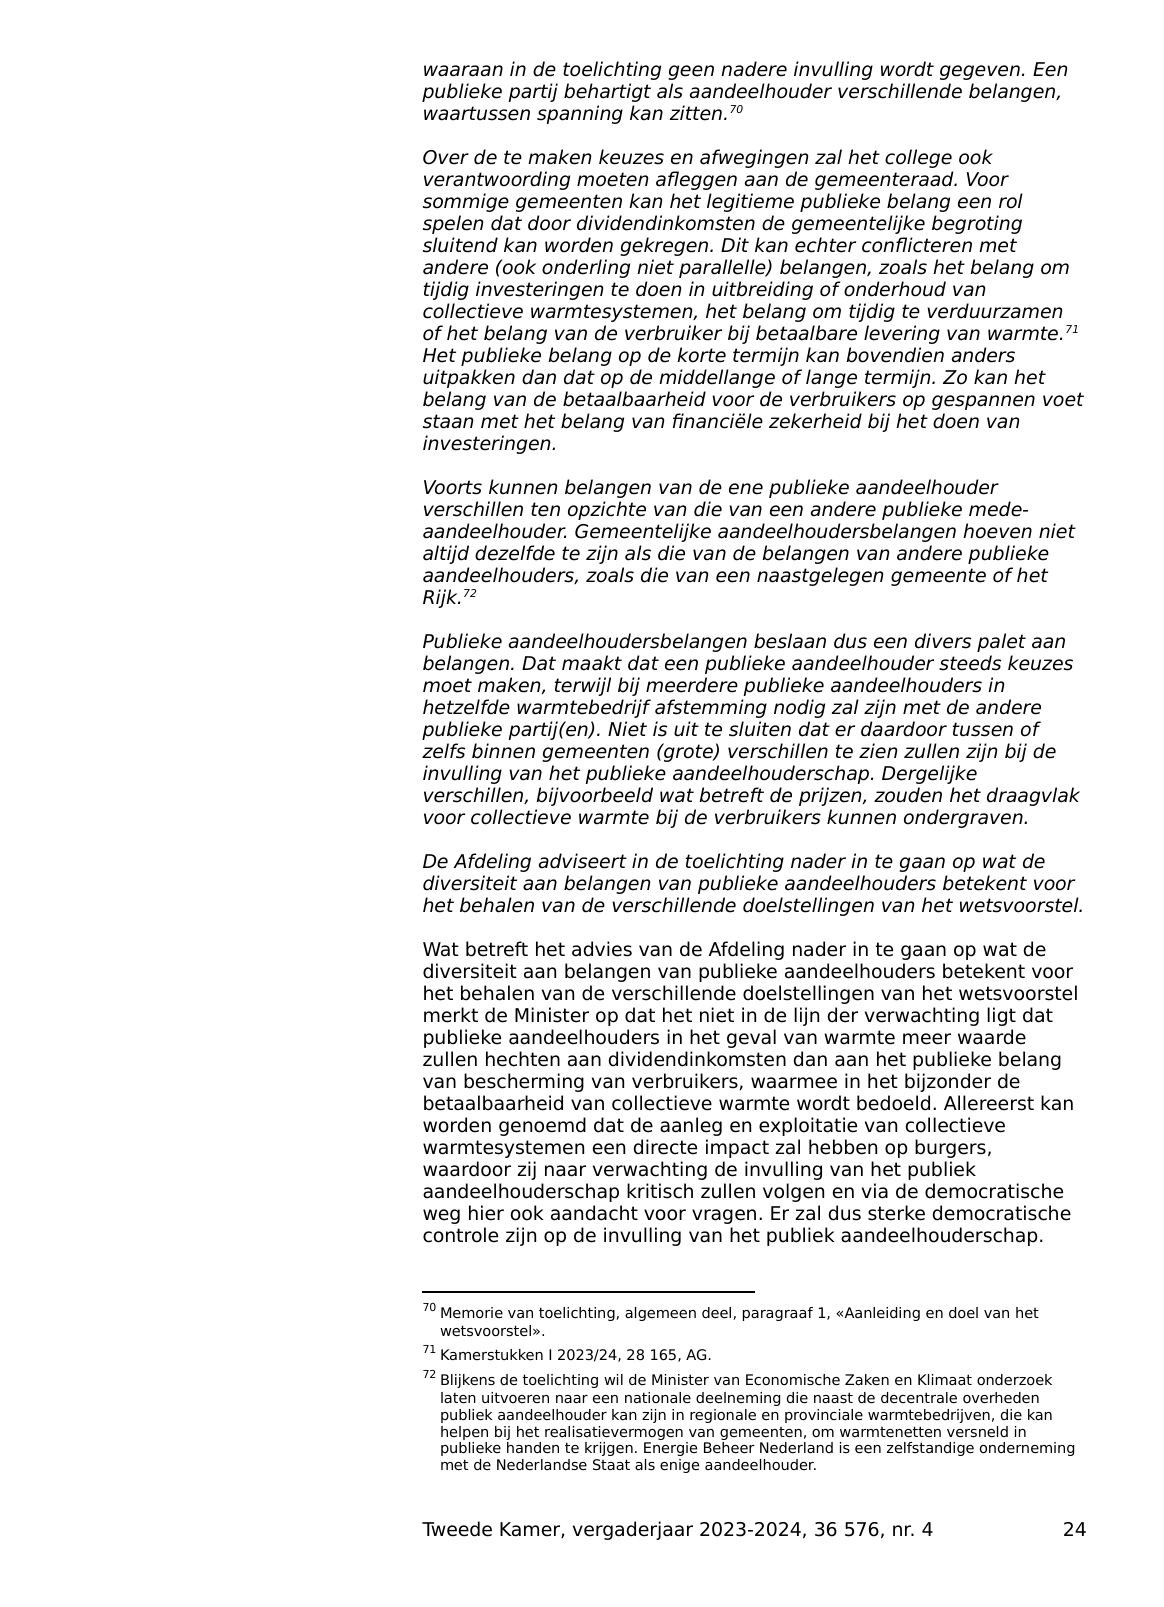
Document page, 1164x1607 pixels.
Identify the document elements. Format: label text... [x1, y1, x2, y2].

text waaraan in de toelichting geen nadere invulling wordt gegeven. Een publieke partij behartigt als aandeelhouder verschillende belangen, waartussen spanning kan zitten. [422, 59, 1087, 125]
text Memorie van toelichting, algemeen deel, paragraaf 1, «Aanleiding en doel van het wetsvoorstel». [422, 1301, 1087, 1340]
text Kamerstukken I 2023/24, 28 165, AG. [422, 1343, 1087, 1365]
text Voorts kunnen belangen van de ene publieke aandeelhouder verschillen ten opzichte van die van een andere publieke mede-aandeelhouder. Gemeentelijke aandeelhoudersbelangen hoeven niet altijd dezelfde te zijn als die van de belangen van andere publieke aandeelhouders, zoals die van een naastgelegen gemeente of het Rijk. [422, 477, 1087, 609]
text Blijkens de toelichting wil de Minister van Economische Zaken en Klimaat onderzoek laten uitvoeren naar een nationale deelneming die naast de decentrale overheden publiek aandeelhouder kan zijn in regionale en provinciale warmtebedrijven, die kan helpen bij het realisatievermogen van gemeenten, om warmtenetten versneld in publieke handen te krijgen. Energie Beheer Nederland is een zelfstandige onderneming met de Nederlandse Staat als enige aandeelhouder. [422, 1368, 1087, 1474]
text Over de te maken keuzes en afwegingen zal het college ook verantwoording moeten afleggen aan de gemeenteraad. Voor sommige gemeenten kan het legitieme publieke belang een rol spelen dat door dividendinkomsten de gemeentelijke begroting sluitend kan worden gekregen. Dit kan echter conflicteren met andere (ook onderling niet parallelle) belangen, zoals het belang om tijdig investeringen te doen in uitbreiding of onderhoud van collectieve warmtesystemen, het belang om tijdig te verduurzamen of het belang van de verbruiker bij betaalbare levering van warmte. Het publieke belang op de korte termijn kan bovendien anders uitpakken dan dat op de middellange of lange termijn. Zo kan het belang van de betaalbaarheid voor de verbruikers op gespannen voet staan met het belang van financiële zekerheid bij het doen van investeringen. [422, 147, 1087, 455]
text Wat betreft het advies van de Afdeling nader in te gaan op wat de diversiteit aan belangen van publieke aandeelhouders betekent voor het behalen van de verschillende doelstellingen van het wetsvoorstel merkt de Minister op dat het niet in de lijn der verwachting ligt dat publieke aandeelhouders in het geval van warmte meer waarde zullen hechten aan dividendinkomsten dan aan het publieke belang van bescherming van verbruikers, waarmee in het bijzonder de betaalbaarheid van collectieve warmte wordt bedoeld. Allereerst kan worden genoemd dat de aanleg en exploitatie van collectieve warmtesystemen een directe impact zal hebben op burgers, waardoor zij naar verwachting de invulling van het publiek aandeelhouderschap kritisch zullen volgen en via de democratische weg hier ook aandacht voor vragen. Er zal dus sterke democratische controle zijn op de invulling van het publiek aandeelhouderschap. [422, 939, 1087, 1247]
text De Afdeling adviseert in de toelichting nader in te gaan op wat de diversiteit aan belangen van publieke aandeelhouders betekent voor het behalen van de verschillende doelstellingen van het wetsvoorstel. [422, 851, 1087, 917]
text Publieke aandeelhoudersbelangen beslaan dus een divers palet aan belangen. Dat maakt dat een publieke aandeelhouder steeds keuzes moet maken, terwijl bij meerdere publieke aandeelhouders in hetzelfde warmtebedrijf afstemming nodig zal zijn met de andere publieke partij(en). Niet is uit te sluiten dat er daardoor tussen of zelfs binnen gemeenten (grote) verschillen te zien zullen zijn bij de invulling van het publieke aandeelhouderschap. Dergelijke verschillen, bijvoorbeeld wat betreft de prijzen, zouden het draagvlak voor collectieve warmte bij de verbruikers kunnen ondergraven. [422, 631, 1087, 829]
